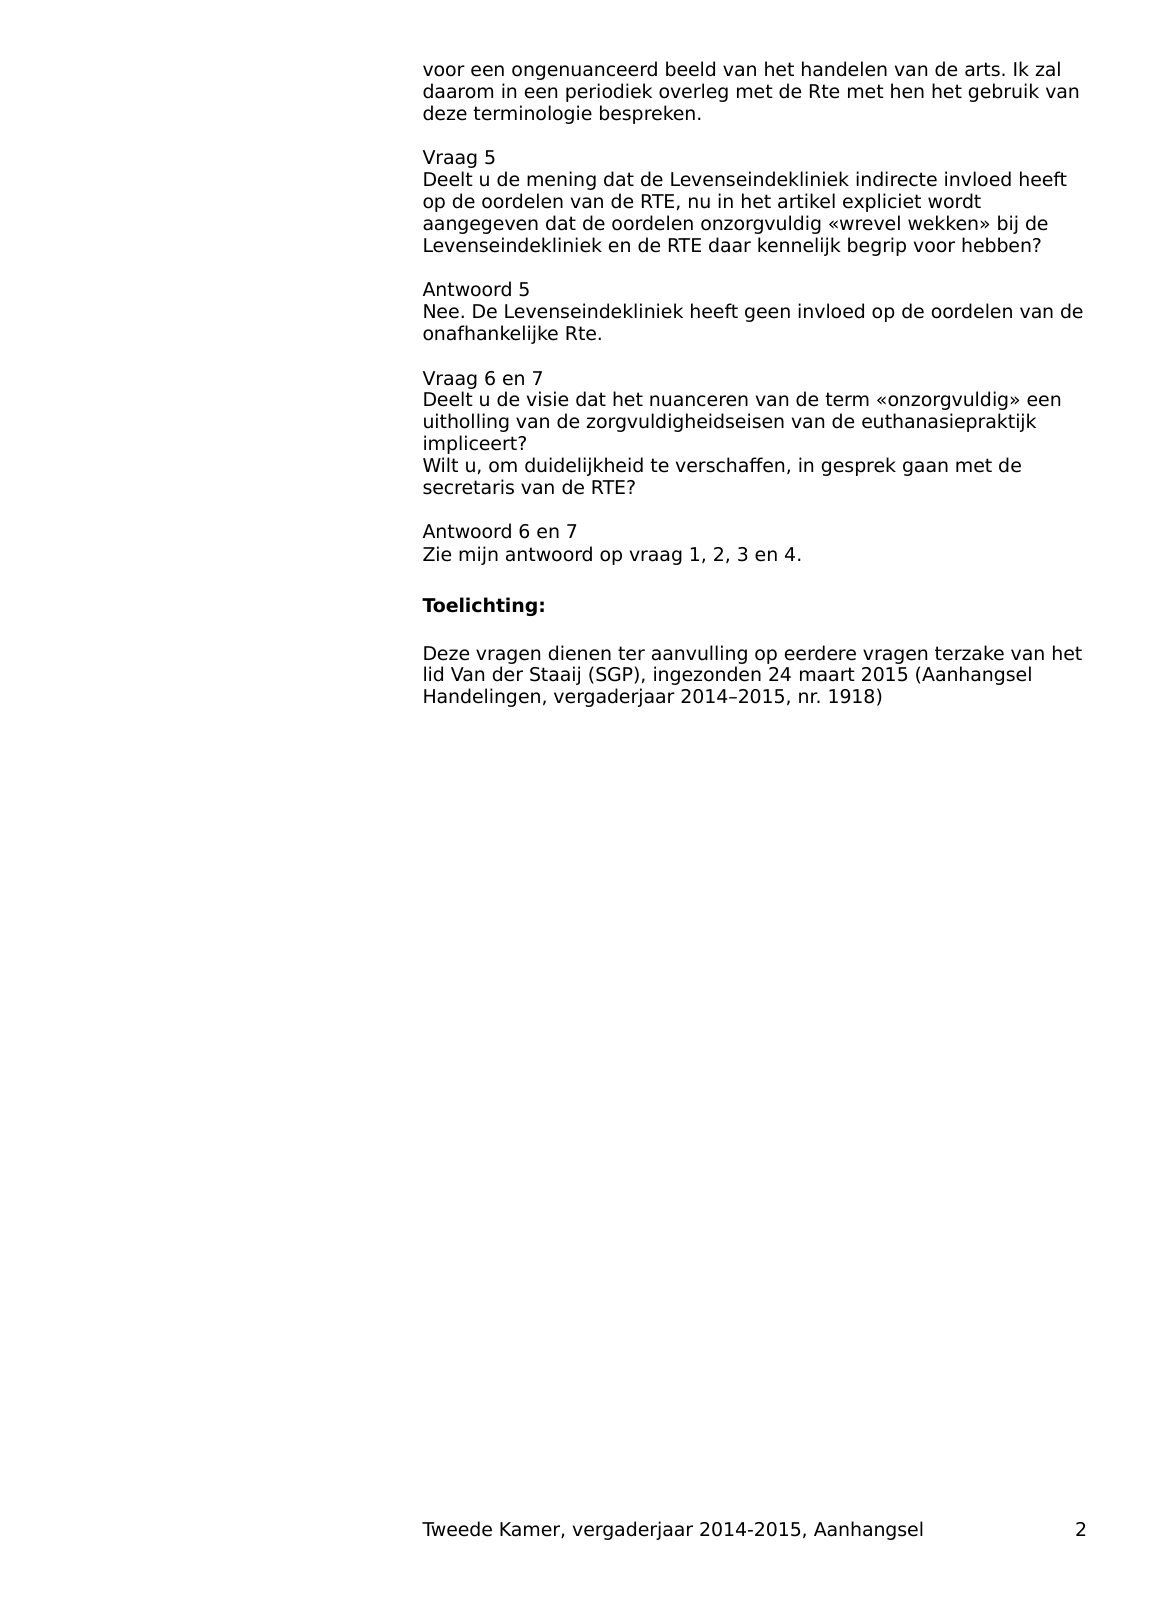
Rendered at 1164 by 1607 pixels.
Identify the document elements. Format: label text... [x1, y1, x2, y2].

text Nee. De Levenseindekliniek heeft geen invloed op de oordelen van de onafhankelijke Rte. [422, 301, 1087, 345]
text Vraag 6 en 7 [422, 367, 1087, 389]
text Vraag 5 [422, 147, 1087, 169]
subtitle Toelichting: [422, 595, 1087, 617]
text Zie mijn antwoord op vraag 1, 2, 3 en 4. [422, 543, 1087, 565]
text voor een ongenuanceerd beeld van het handelen van de arts. Ik zal daarom in een periodiek overleg met de Rte met hen het gebruik van deze terminologie bespreken. [422, 59, 1087, 125]
text Wilt u, om duidelijkheid te verschaffen, in gesprek gaan met de secretaris van de RTE? [422, 455, 1087, 499]
text Antwoord 5 [422, 279, 1087, 301]
text Antwoord 6 en 7 [422, 521, 1087, 543]
text Deelt u de visie dat het nuanceren van de term «onzorgvuldig» een uitholling van de zorgvuldigheidseisen van de euthanasiepraktijk impliceert? [422, 389, 1087, 455]
text Deze vragen dienen ter aanvulling op eerdere vragen terzake van het lid Van der Staaij (SGP), ingezonden 24 maart 2015 (Aanhangsel Handelingen, vergaderjaar 2014–2015, nr. 1918) [422, 642, 1087, 708]
text Deelt u de mening dat de Levenseindekliniek indirecte invloed heeft op de oordelen van de RTE, nu in het artikel expliciet wordt aangegeven dat de oordelen onzorgvuldig «wrevel wekken» bij de Levenseindekliniek en de RTE daar kennelijk begrip voor hebben? [422, 169, 1087, 257]
